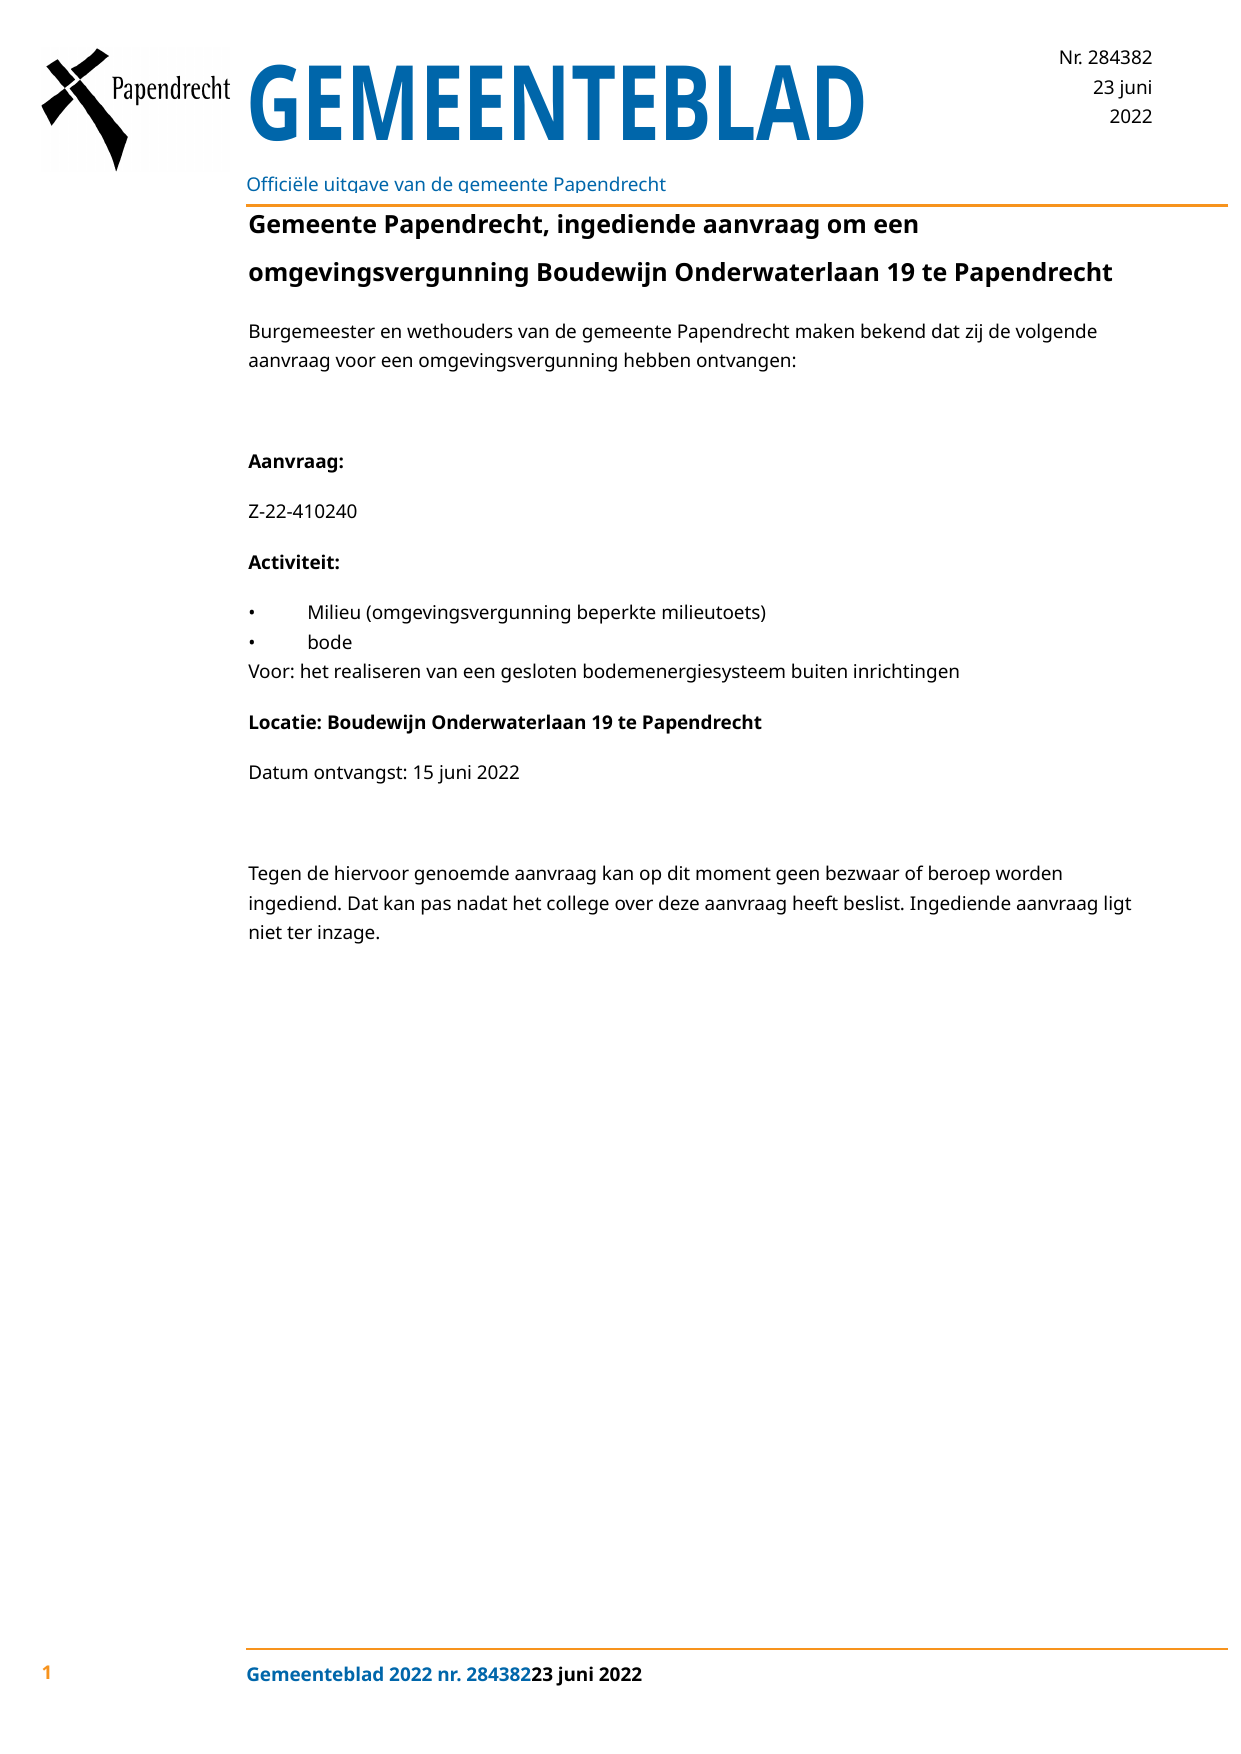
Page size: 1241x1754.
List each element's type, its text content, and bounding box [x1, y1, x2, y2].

text Aanvraag: [248, 448, 1152, 474]
text Datum ontvangst: 15 juni 2022 [248, 759, 1152, 785]
text Gemeente Papendrecht, ingediende aanvraag om een omgevingsvergunning Boudewijn Onderwaterlaan 19 te Papendrecht [248, 207, 1152, 288]
text Burgemeester en wethouders van de gemeente Papendrecht maken bekend dat zij de volgende aanvraag voor een omgevingsvergunning hebben ontvangen: [248, 318, 1152, 373]
list Milieu (omgevingsvergunning beperkte milieutoets) [248, 599, 1152, 625]
picture [41, 47, 231, 172]
list bode [248, 629, 1152, 655]
text Activiteit: [248, 549, 1152, 575]
text Z-22-410240 [248, 499, 1152, 524]
text Tegen de hiervoor genoemde aanvraag kan op dit moment geen bezwaar of beroep worden ingediend. Dat kan pas nadat het college over deze aanvraag heeft beslist. Ingediende aanvraag ligt niet ter inzage. [248, 860, 1152, 945]
text Voor: het realiseren van een gesloten bodemenergiesysteem buiten inrichtingen [248, 659, 1152, 684]
text Locatie: Boudewijn Onderwaterlaan 19 te Papendrecht [248, 709, 1152, 735]
